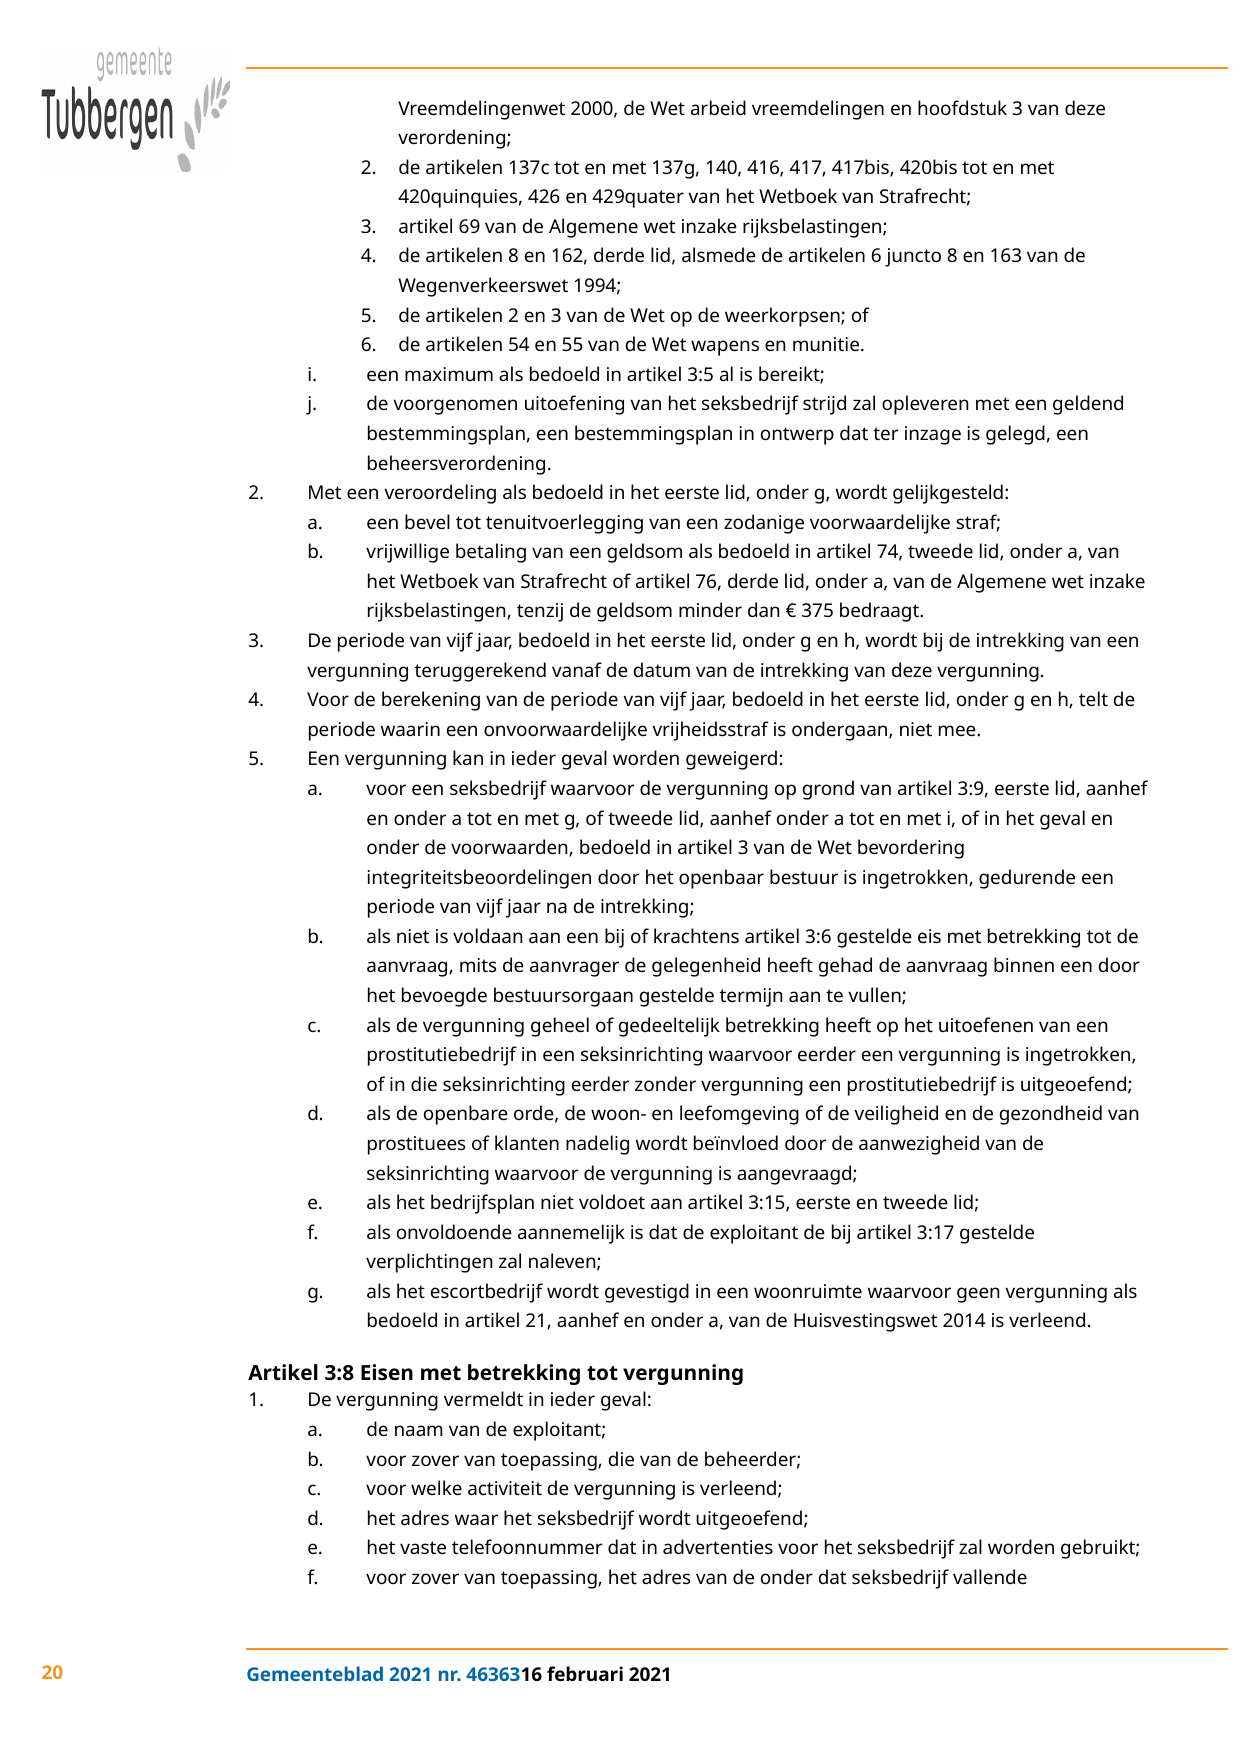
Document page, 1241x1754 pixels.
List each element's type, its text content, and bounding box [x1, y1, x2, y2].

list voor welke activiteit de vergunning is verleend; [307, 1475, 1152, 1501]
list voor een seksbedrijf waarvoor de vergunning op grond van artikel 3:9, eerste lid, aanhef en onder a tot en met g, of tweede lid, aanhef onder a tot en met i, of in het geval en onder de voorwaarden, bedoeld in artikel 3 van de Wet bevordering integriteitsbeoordelingen door het openbaar bestuur is ingetrokken, gedurende een periode van vijf jaar na de intrekking; [307, 775, 1152, 919]
list de artikelen 54 en 55 van de Wet wapens en munitie. [361, 331, 1152, 357]
list Vreemdelingenwet 2000, de Wet arbeid vreemdelingen en hoofdstuk 3 van deze verordening; [361, 95, 1152, 150]
list Voor de berekening van de periode van vijf jaar, bedoeld in het eerste lid, onder g en h, telt de periode waarin een onvoorwaardelijke vrijheidsstraf is ondergaan, niet mee. [248, 686, 1152, 742]
list artikel 69 van de Algemene wet inzake rijksbelastingen; [361, 213, 1152, 239]
list Met een veroordeling als bedoeld in het eerste lid, onder g, wordt gelijkgesteld: [248, 479, 1152, 505]
list voor zover van toepassing, het adres van de onder dat seksbedrijf vallende [307, 1564, 1152, 1590]
picture [41, 47, 231, 172]
list als de openbare orde, de woon- en leefomgeving of de veiligheid en de gezondheid van prostituees of klanten nadelig wordt beïnvloed door de aanwezigheid van de seksinrichting waarvoor de vergunning is aangevraagd; [307, 1101, 1152, 1186]
text Artikel 3:8 Eisen met betrekking tot vergunning [248, 1358, 1152, 1387]
list De vergunning vermeldt in ieder geval: [248, 1387, 1152, 1412]
list voor zover van toepassing, die van de beheerder; [307, 1446, 1152, 1471]
list een bevel tot tenuitvoerlegging van een zodanige voorwaardelijke straf; [307, 509, 1152, 535]
list het adres waar het seksbedrijf wordt uitgeoefend; [307, 1505, 1152, 1531]
list De periode van vijf jaar, bedoeld in het eerste lid, onder g en h, wordt bij de intrekking van een vergunning teruggerekend vanaf de datum van de intrekking van deze vergunning. [248, 627, 1152, 683]
list als niet is voldaan aan een bij of krachtens artikel 3:6 gestelde eis met betrekking tot de aanvraag, mits de aanvrager de gelegenheid heeft gehad de aanvraag binnen een door het bevoegde bestuursorgaan gestelde termijn aan te vullen; [307, 923, 1152, 1008]
list de artikelen 137c tot en met 137g, 140, 416, 417, 417bis, 420bis tot en met 420quinquies, 426 en 429quater van het Wetboek van Strafrecht; [361, 154, 1152, 209]
list als onvoldoende aannemelijk is dat de exploitant de bij artikel 3:17 gestelde verplichtingen zal naleven; [307, 1219, 1152, 1274]
list de artikelen 2 en 3 van de Wet op de weerkorpsen; of [361, 302, 1152, 328]
list de voorgenomen uitoefening van het seksbedrijf strijd zal opleveren met een geldend bestemmingsplan, een bestemmingsplan in ontwerp dat ter inzage is gelegd, een beheersverordening. [307, 391, 1152, 476]
list als de vergunning geheel of gedeeltelijk betrekking heeft op het uitoefenen van een prostitutiebedrijf in een seksinrichting waarvoor eerder een vergunning is ingetrokken, of in die seksinrichting eerder zonder vergunning een prostitutiebedrijf is uitgeoefend; [307, 1012, 1152, 1097]
list vrijwillige betaling van een geldsom als bedoeld in artikel 74, tweede lid, onder a, van het Wetboek van Strafrecht of artikel 76, derde lid, onder a, van de Algemene wet inzake rijksbelastingen, tenzij de geldsom minder dan € 375 bedraagt. [307, 538, 1152, 623]
list als het bedrijfsplan niet voldoet aan artikel 3:15, eerste en tweede lid; [307, 1189, 1152, 1215]
list het vaste telefoonnummer dat in advertenties voor het seksbedrijf zal worden gebruikt; [307, 1534, 1152, 1560]
list de naam van de exploitant; [307, 1416, 1152, 1442]
list Een vergunning kan in ieder geval worden geweigerd: [248, 746, 1152, 771]
list de artikelen 8 en 162, derde lid, alsmede de artikelen 6 juncto 8 en 163 van de Wegenverkeerswet 1994; [361, 243, 1152, 298]
list als het escortbedrijf wordt gevestigd in een woonruimte waarvoor geen vergunning als bedoeld in artikel 21, aanhef en onder a, van de Huisvestingswet 2014 is verleend. [307, 1278, 1152, 1333]
list een maximum als bedoeld in artikel 3:5 al is bereikt; [307, 361, 1152, 387]
